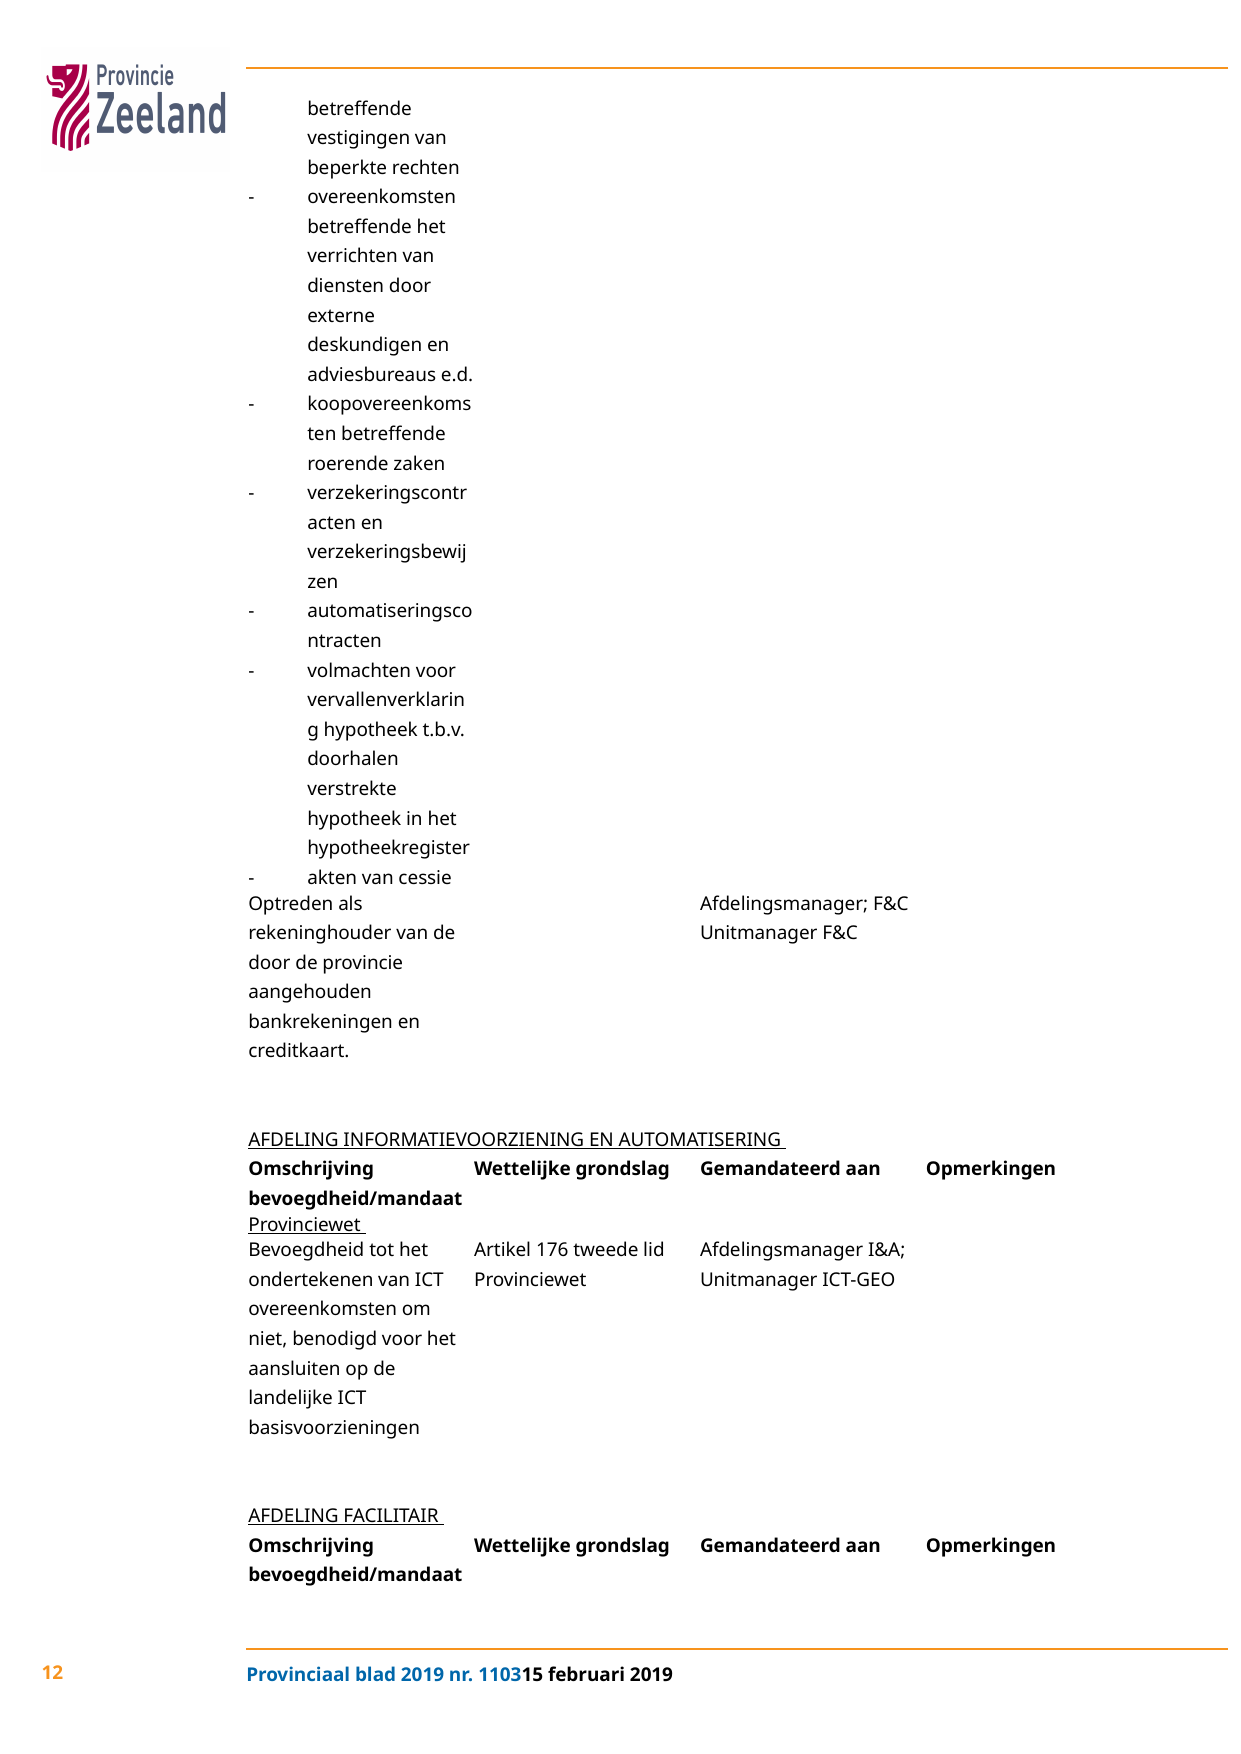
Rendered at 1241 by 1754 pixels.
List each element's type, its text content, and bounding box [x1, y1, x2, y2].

table_header Opmerkingen [926, 1155, 1152, 1211]
table_header Opmerkingen [926, 1532, 1152, 1587]
table_cell [926, 890, 1152, 1063]
table_header Wettelijke grondslag [474, 1155, 700, 1211]
table_cell [474, 890, 700, 1063]
table_cell [926, 95, 1152, 890]
table_header Gemandateerd aan [700, 1155, 926, 1211]
picture [41, 47, 231, 172]
table_cell [700, 1211, 926, 1236]
table_cell Afdelingsmanager I&A; Unitmanager ICT-GEO [700, 1236, 926, 1440]
table_cell Bevoegdheid tot het ondertekenen van ICT overeenkomsten om niet, benodigd voor het aansluiten op de landelijke ICT basisvoorzieningen [248, 1236, 474, 1440]
table_cell [926, 1211, 1152, 1236]
table_header Omschrijving bevoegdheid/mandaat [248, 1532, 474, 1587]
table_cell [474, 1211, 700, 1236]
table_cell [700, 95, 926, 890]
table_cell Artikel 176 tweede lid Provinciewet [474, 1236, 700, 1440]
table_cell betreffende vestigingen van beperkte rechten overeenkomsten betreffende het verrichten van diensten door externe deskundigen en adviesbureaus e.d. koopovereenkomsten betreffende roerende zaken verzekeringscontracten en verzekeringsbewijzen automatiseringscontracten volmachten voor vervallenverklaring hypotheek t.b.v. doorhalen verstrekte hypotheek in het hypotheekregister akten van cessie [248, 95, 474, 890]
table_cell Afdelingsmanager; F&C Unitmanager F&C [700, 890, 926, 1063]
table_header Gemandateerd aan [700, 1532, 926, 1587]
table_cell Optreden als rekeninghouder van de door de provincie aangehouden bankrekeningen en creditkaart. [248, 890, 474, 1063]
table_header Wettelijke grondslag [474, 1532, 700, 1587]
table_cell [926, 1236, 1152, 1440]
text AFDELING INFORMATIEVOORZIENING EN AUTOMATISERING [248, 1126, 1152, 1151]
table_cell Provinciewet [248, 1211, 474, 1236]
table_cell [474, 95, 700, 890]
table_header Omschrijving bevoegdheid/mandaat [248, 1155, 474, 1211]
text AFDELING FACILITAIR [248, 1502, 1152, 1528]
